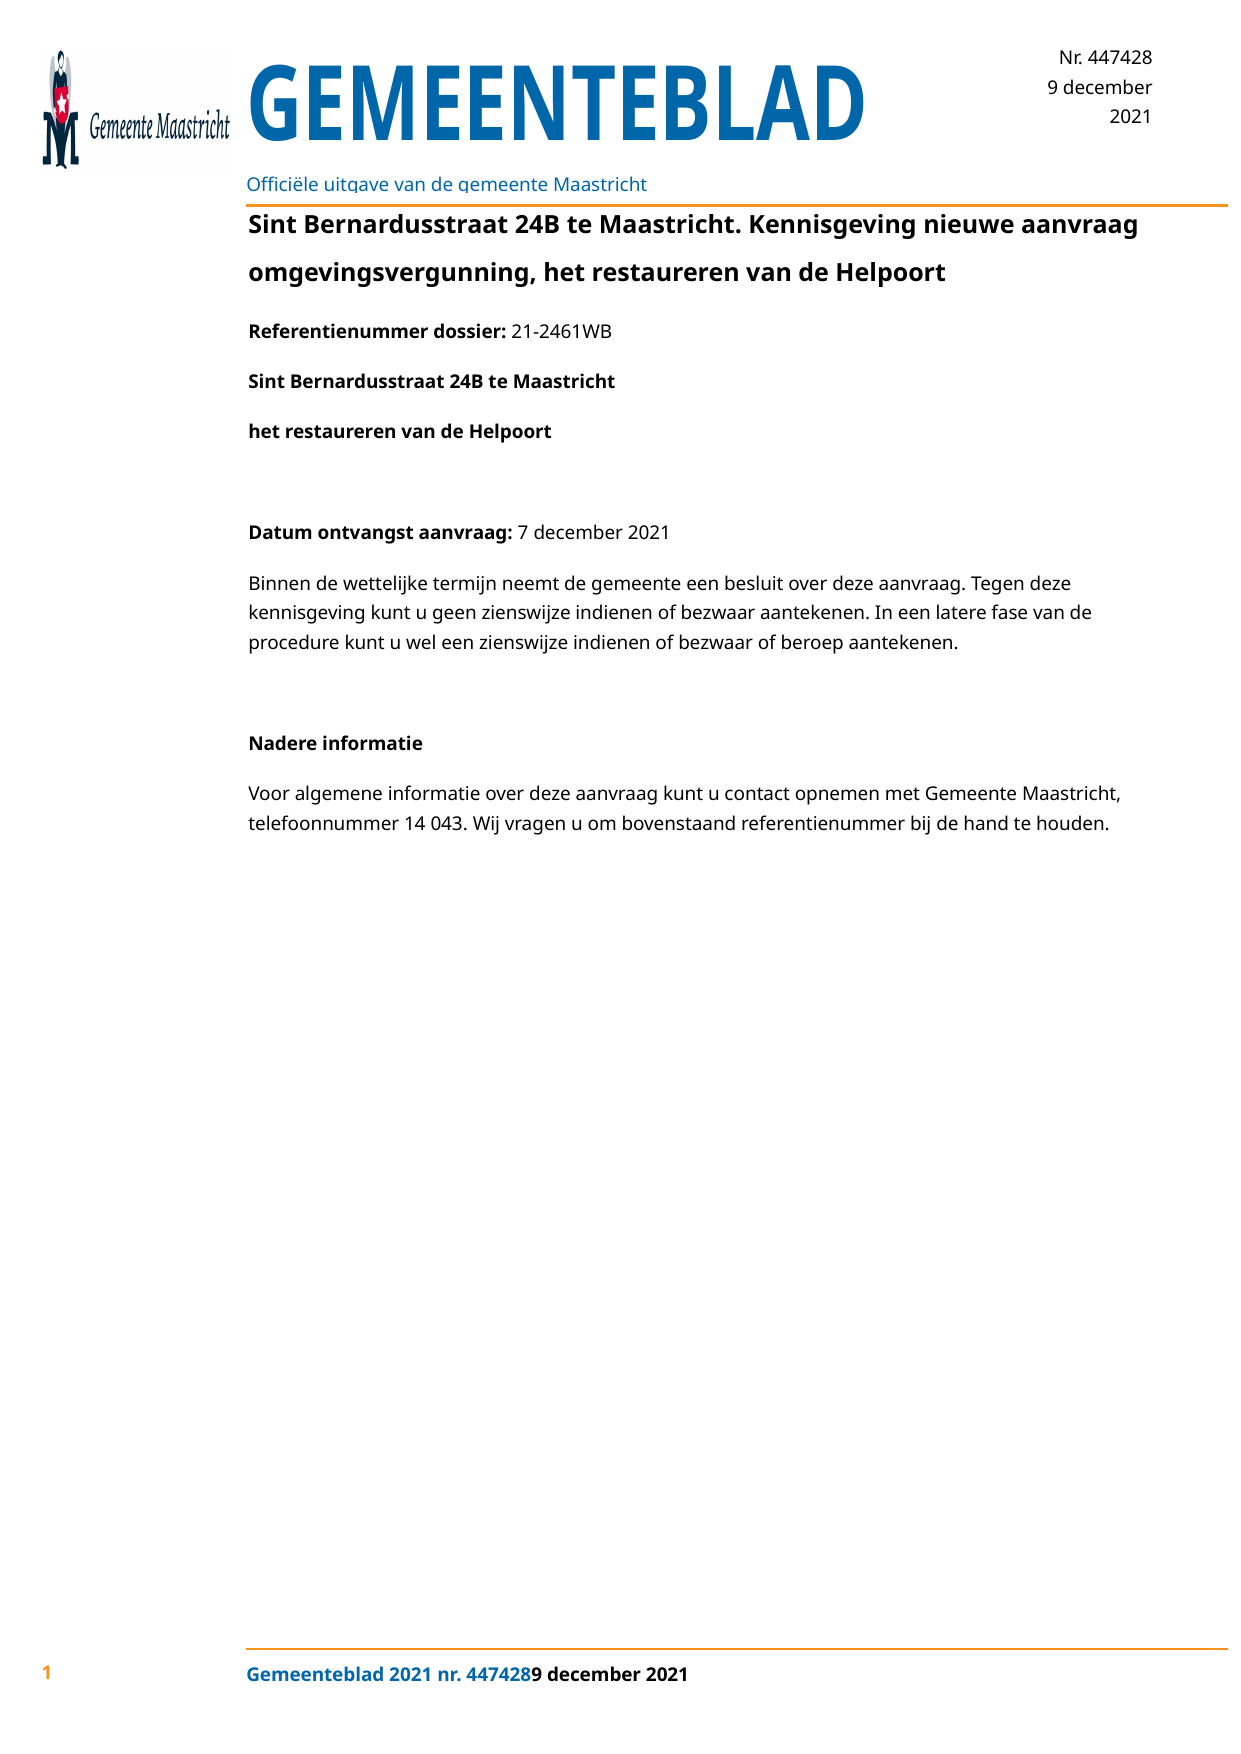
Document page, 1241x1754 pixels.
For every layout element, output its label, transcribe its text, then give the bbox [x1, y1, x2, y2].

text Binnen de wettelijke termijn neemt de gemeente een besluit over deze aanvraag. Tegen deze kennisgeving kunt u geen zienswijze indienen of bezwaar aantekenen. In een latere fase van de procedure kunt u wel een zienswijze indienen of bezwaar of beroep aantekenen. [248, 570, 1152, 655]
text Voor algemene informatie over deze aanvraag kunt u contact opnemen met Gemeente Maastricht, telefoonnummer 14 043. Wij vragen u om bovenstaand referentienummer bij de hand te houden. [248, 780, 1152, 836]
text Sint Bernardusstraat 24B te Maastricht [248, 368, 1152, 394]
text Nadere informatie [248, 730, 1152, 756]
text het restaureren van de Helpoort [248, 419, 1152, 444]
text Datum ontvangst aanvraag: 7 december 2021 [248, 519, 1152, 545]
picture [41, 47, 231, 172]
text Referentienummer dossier: 21-2461WB [248, 318, 1152, 344]
text Sint Bernardusstraat 24B te Maastricht. Kennisgeving nieuwe aanvraag omgevingsvergunning, het restaureren van de Helpoort [248, 207, 1152, 288]
